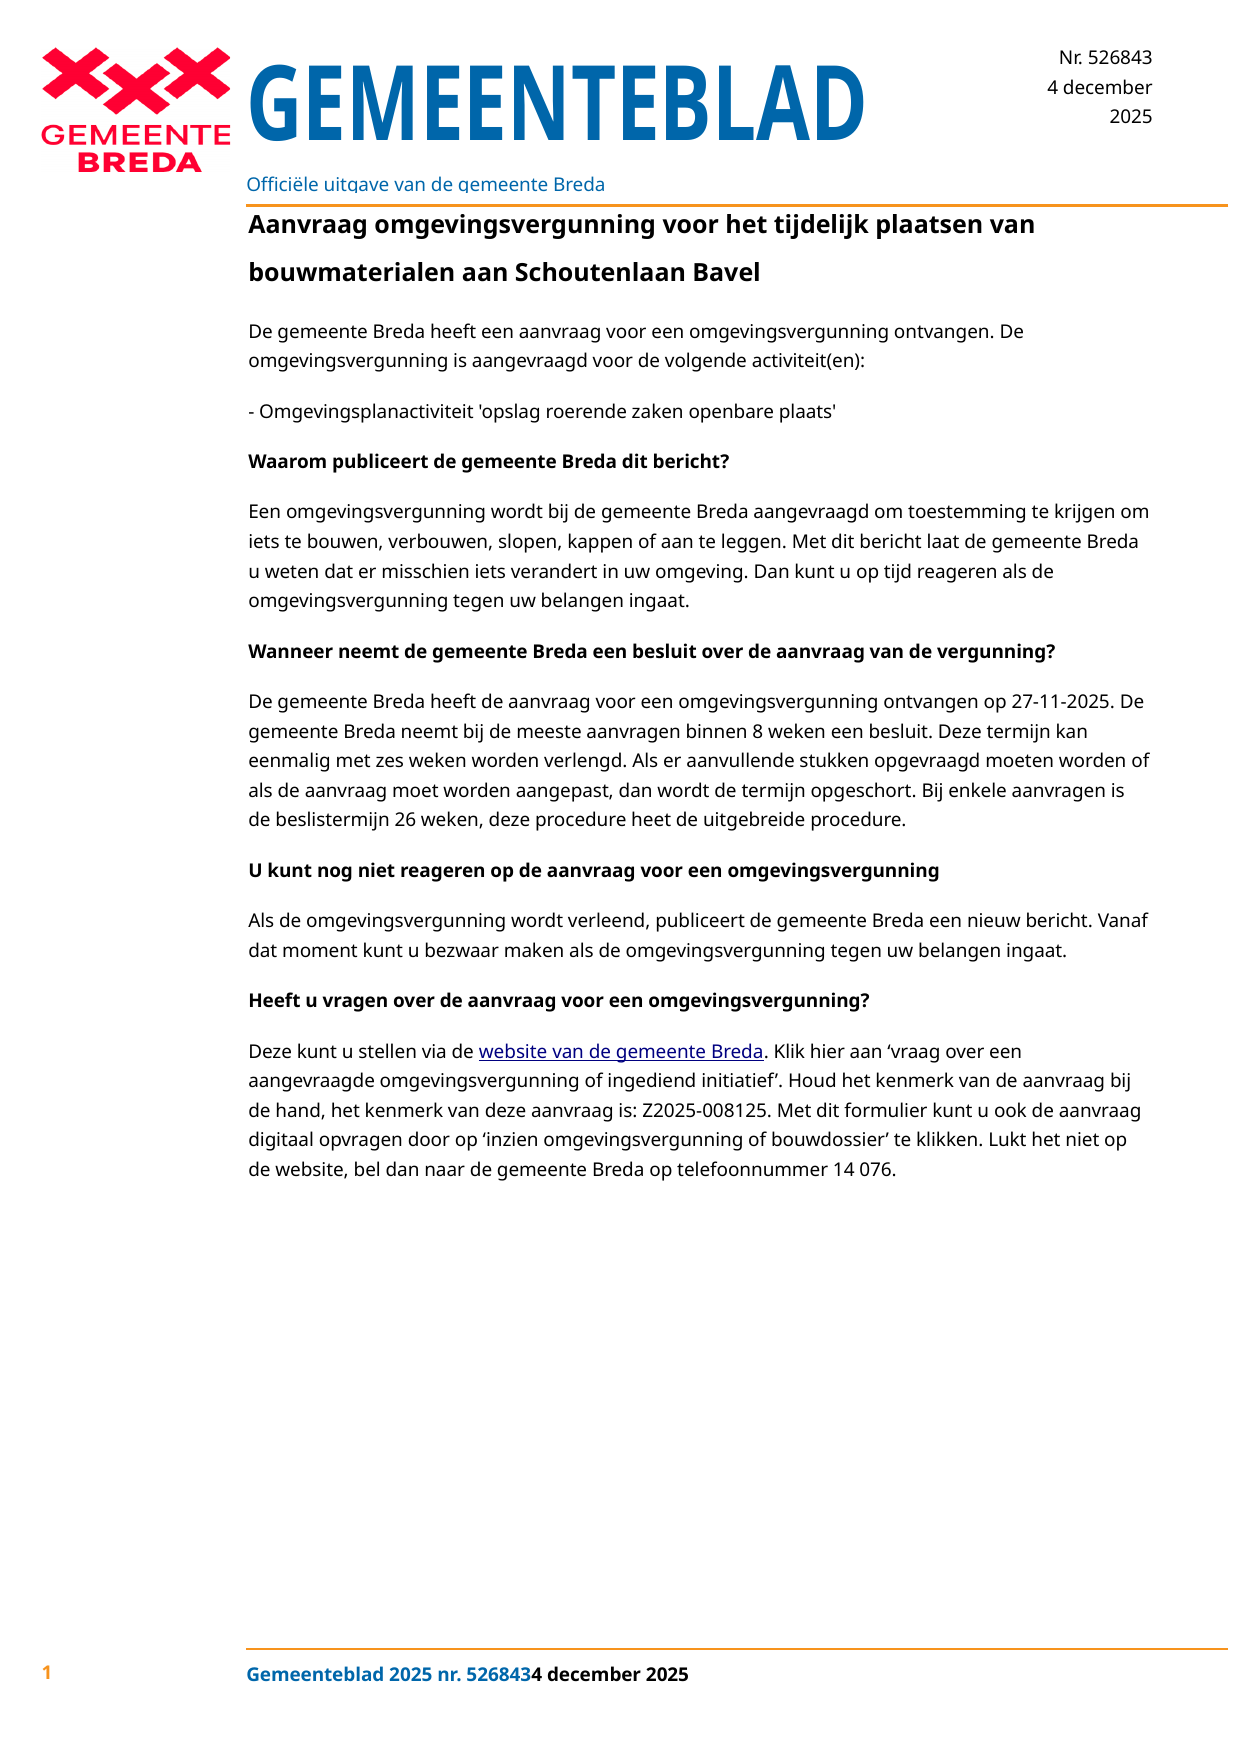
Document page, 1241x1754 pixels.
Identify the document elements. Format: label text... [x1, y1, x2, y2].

text - Omgevingsplanactiviteit 'opslag roerende zaken openbare plaats' [248, 398, 1152, 424]
text U kunt nog niet reageren op de aanvraag voor een omgevingsvergunning [248, 857, 1152, 883]
picture [41, 47, 231, 172]
text Waarom publiceert de gemeente Breda dit bericht? [248, 448, 1152, 474]
text Wanneer neemt de gemeente Breda een besluit over de aanvraag van de vergunning? [248, 638, 1152, 664]
text De gemeente Breda heeft een aanvraag voor een omgevingsvergunning ontvangen. De omgevingsvergunning is aangevraagd voor de volgende activiteit(en): [248, 318, 1152, 373]
text Aanvraag omgevingsvergunning voor het tijdelijk plaatsen van bouwmaterialen aan Schoutenlaan Bavel [248, 207, 1152, 288]
text Deze kunt u stellen via de website van de gemeente Breda. Klik hier aan ‘vraag over een aangevraagde omgevingsvergunning of ingediend initiatief’. Houd het kenmerk van de aanvraag bij de hand, het kenmerk van deze aanvraag is: Z2025-008125. Met dit formulier kunt u ook de aanvraag digitaal opvragen door op ‘inzien omgevingsvergunning of bouwdossier’ te klikken. Lukt het niet op de website, bel dan naar de gemeente Breda op telefoonnummer 14 076. [248, 1038, 1152, 1182]
text Als de omgevingsvergunning wordt verleend, publiceert de gemeente Breda een nieuw bericht. Vanaf dat moment kunt u bezwaar maken als de omgevingsvergunning tegen uw belangen ingaat. [248, 907, 1152, 963]
text Heeft u vragen over de aanvraag voor een omgevingsvergunning? [248, 987, 1152, 1013]
text Een omgevingsvergunning wordt bij de gemeente Breda aangevraagd om toestemming te krijgen om iets te bouwen, verbouwen, slopen, kappen of aan te leggen. Met dit bericht laat de gemeente Breda u weten dat er misschien iets verandert in uw omgeving. Dan kunt u op tijd reageren als de omgevingsvergunning tegen uw belangen ingaat. [248, 499, 1152, 613]
text De gemeente Breda heeft de aanvraag voor een omgevingsvergunning ontvangen op 27-11-2025. De gemeente Breda neemt bij de meeste aanvragen binnen 8 weken een besluit. Deze termijn kan eenmalig met zes weken worden verlengd. Als er aanvullende stukken opgevraagd moeten worden of als de aanvraag moet worden aangepast, dan wordt de termijn opgeschort. Bij enkele aanvragen is de beslistermijn 26 weken, deze procedure heet de uitgebreide procedure. [248, 688, 1152, 832]
